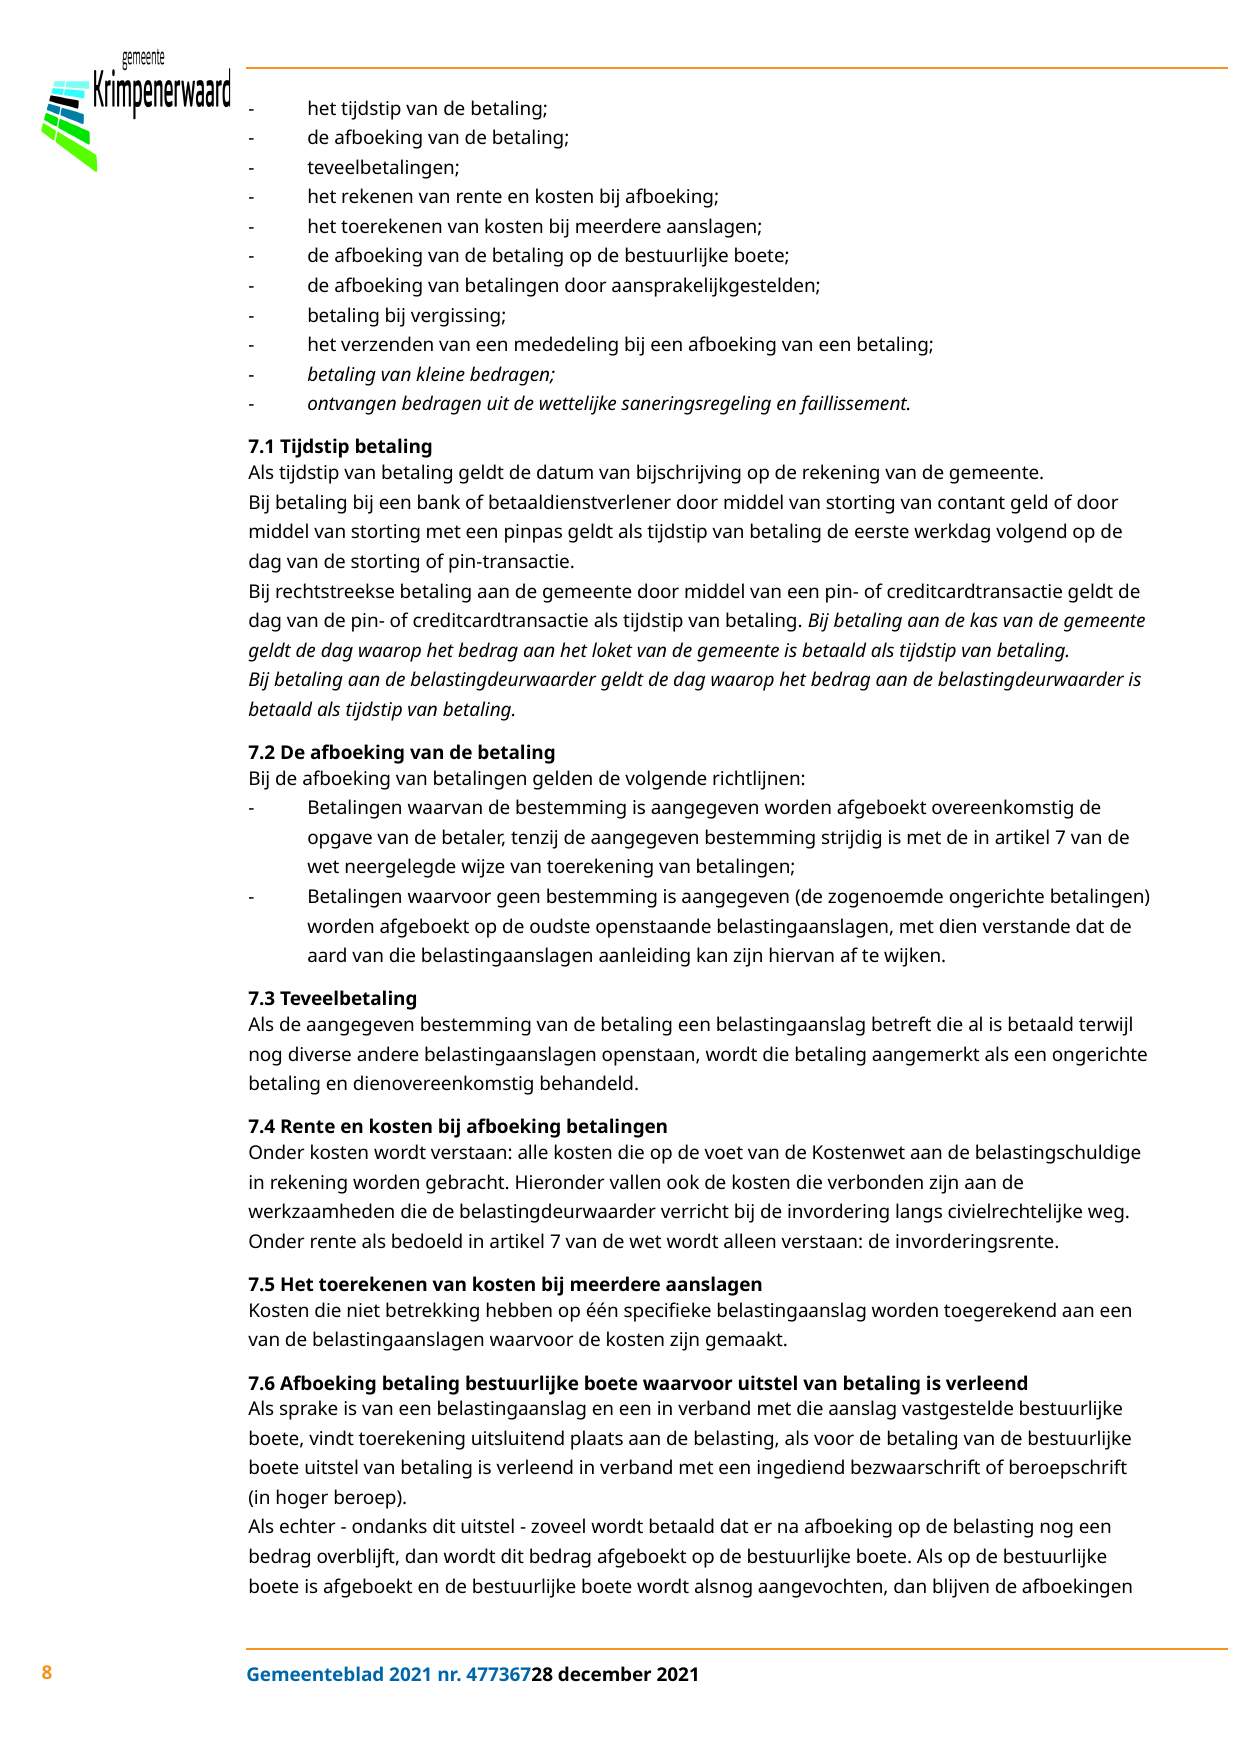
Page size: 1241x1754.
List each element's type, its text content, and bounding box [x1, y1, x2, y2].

text 7.2 De afboeking van de betaling [248, 739, 1152, 765]
text Bij betaling bij een bank of betaaldienstverlener door middel van storting van contant geld of door middel van storting met een pinpas geldt als tijdstip van betaling de eerste werkdag volgend op de dag van de storting of pin-transactie. [248, 489, 1152, 574]
picture [41, 47, 231, 172]
list het toerekenen van kosten bij meerdere aanslagen; [248, 213, 1152, 239]
list ontvangen bedragen uit de wettelijke saneringsregeling en faillissement. [248, 391, 1152, 416]
list betaling bij vergissing; [248, 302, 1152, 328]
text Bij de afboeking van betalingen gelden de volgende richtlijnen: [248, 765, 1152, 791]
list betaling van kleine bedragen; [248, 361, 1152, 387]
text Als tijdstip van betaling geldt de datum van bijschrijving op de rekening van de gemeente. [248, 459, 1152, 485]
text 7.1 Tijdstip betaling [248, 434, 1152, 459]
text Als de aangegeven bestemming van de betaling een belastingaanslag betreft die al is betaald terwijl nog diverse andere belastingaanslagen openstaan, wordt die betaling aangemerkt als een ongerichte betaling en dienovereenkomstig behandeld. [248, 1011, 1152, 1096]
text Onder kosten wordt verstaan: alle kosten die op de voet van de Kostenwet aan de belastingschuldige in rekening worden gebracht. Hieronder vallen ook de kosten die verbonden zijn aan de werkzaamheden die de belastingdeurwaarder verricht bij de invordering langs civielrechtelijke weg. [248, 1139, 1152, 1224]
list het rekenen van rente en kosten bij afboeking; [248, 183, 1152, 209]
text 7.6 Afboeking betaling bestuurlijke boete waarvoor uitstel van betaling is verleend [248, 1370, 1152, 1395]
text 7.4 Rente en kosten bij afboeking betalingen [248, 1114, 1152, 1139]
list het verzenden van een mededeling bij een afboeking van een betaling; [248, 331, 1152, 357]
text Als echter - ondanks dit uitstel - zoveel wordt betaald dat er na afboeking op de belasting nog een bedrag overblijft, dan wordt dit bedrag afgeboekt op de bestuurlijke boete. Als op de bestuurlijke boete is afgeboekt en de bestuurlijke boete wordt alsnog aangevochten, dan blijven de afboekingen [248, 1514, 1152, 1599]
text Bij betaling aan de belastingdeurwaarder geldt de dag waarop het bedrag aan de belastingdeurwaarder is betaald als tijdstip van betaling. [248, 667, 1152, 722]
list het tijdstip van de betaling; [248, 95, 1152, 121]
text Kosten die niet betrekking hebben op één specifieke belastingaanslag worden toegerekend aan een van de belastingaanslagen waarvoor de kosten zijn gemaakt. [248, 1297, 1152, 1352]
list Betalingen waarvoor geen bestemming is aangegeven (de zogenoemde ongerichte betalingen) worden afgeboekt op de oudste openstaande belastingaanslagen, met dien verstande dat de aard van die belastingaanslagen aanleiding kan zijn hiervan af te wijken. [248, 883, 1152, 968]
list de afboeking van betalingen door aansprakelijkgestelden; [248, 272, 1152, 298]
list de afboeking van de betaling; [248, 124, 1152, 150]
list Betalingen waarvan de bestemming is aangegeven worden afgeboekt overeenkomstig de opgave van de betaler, tenzij de aangegeven bestemming strijdig is met de in artikel 7 van de wet neergelegde wijze van toerekening van betalingen; [248, 794, 1152, 879]
list teveelbetalingen; [248, 154, 1152, 180]
list de afboeking van de betaling op de bestuurlijke boete; [248, 243, 1152, 268]
text 7.3 Teveelbetaling [248, 986, 1152, 1011]
text Onder rente als bedoeld in artikel 7 van de wet wordt alleen verstaan: de invorderingsrente. [248, 1228, 1152, 1254]
text Als sprake is van een belastingaanslag en een in verband met die aanslag vastgestelde bestuurlijke boete, vindt toerekening uitsluitend plaats aan de belasting, als voor de betaling van de bestuurlijke boete uitstel van betaling is verleend in verband met een ingediend bezwaarschrift of beroepschrift (in hoger beroep). [248, 1395, 1152, 1510]
text 7.5 Het toerekenen van kosten bij meerdere aanslagen [248, 1271, 1152, 1297]
text Bij rechtstreekse betaling aan de gemeente door middel van een pin- of creditcardtransactie geldt de dag van de pin- of creditcardtransactie als tijdstip van betaling. Bij betaling aan de kas van de gemeente geldt de dag waarop het bedrag aan het loket van de gemeente is betaald als tijdstip van betaling. [248, 578, 1152, 663]
